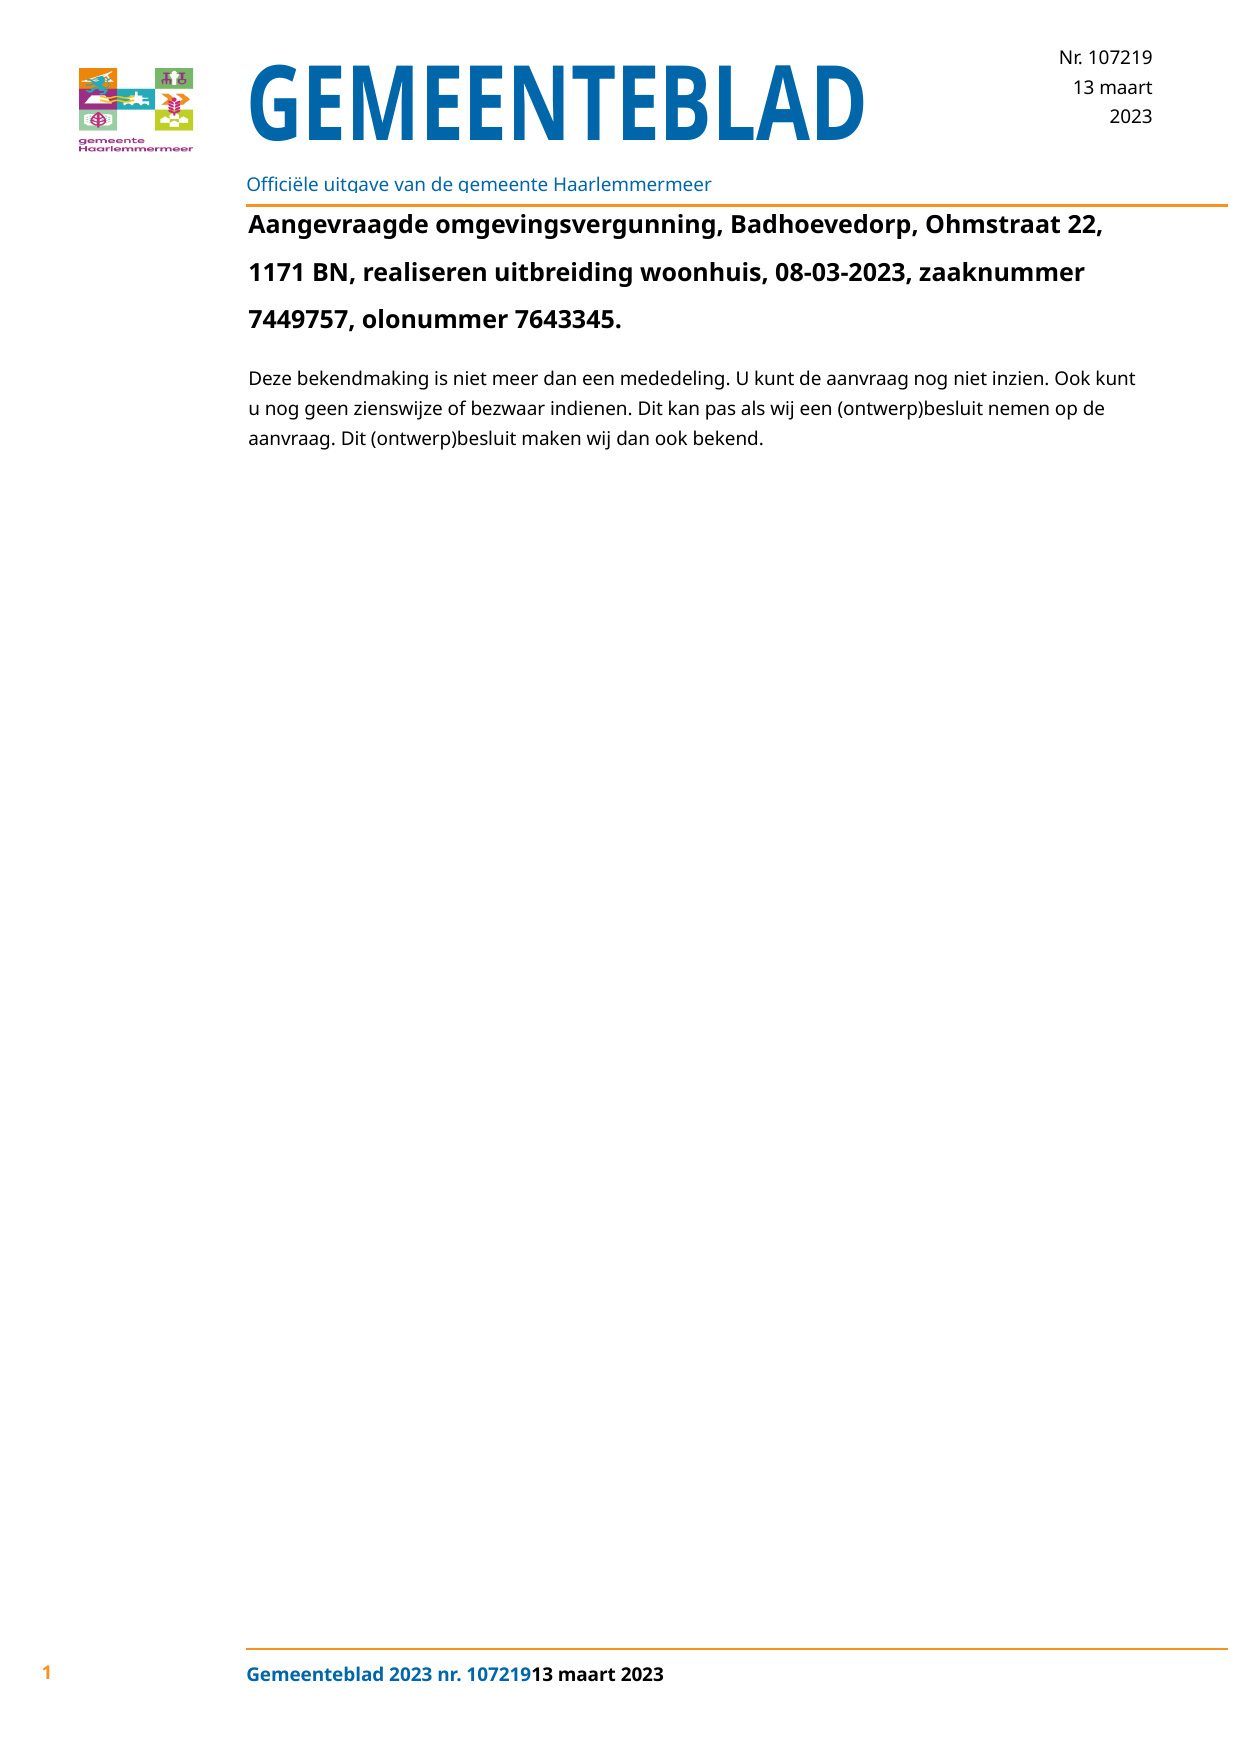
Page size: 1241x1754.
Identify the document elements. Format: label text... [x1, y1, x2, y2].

picture [41, 47, 231, 172]
text Aangevraagde omgevingsvergunning, Badhoevedorp, Ohmstraat 22, 1171 BN, realiseren uitbreiding woonhuis, 08-03-2023, zaaknummer 7449757, olonummer 7643345. [248, 207, 1152, 336]
text Deze bekendmaking is niet meer dan een mededeling. U kunt de aanvraag nog niet inzien. Ook kunt u nog geen zienswijze of bezwaar indienen. Dit kan pas als wij een (ontwerp)besluit nemen op de aanvraag. Dit (ontwerp)besluit maken wij dan ook bekend. [248, 366, 1152, 450]
